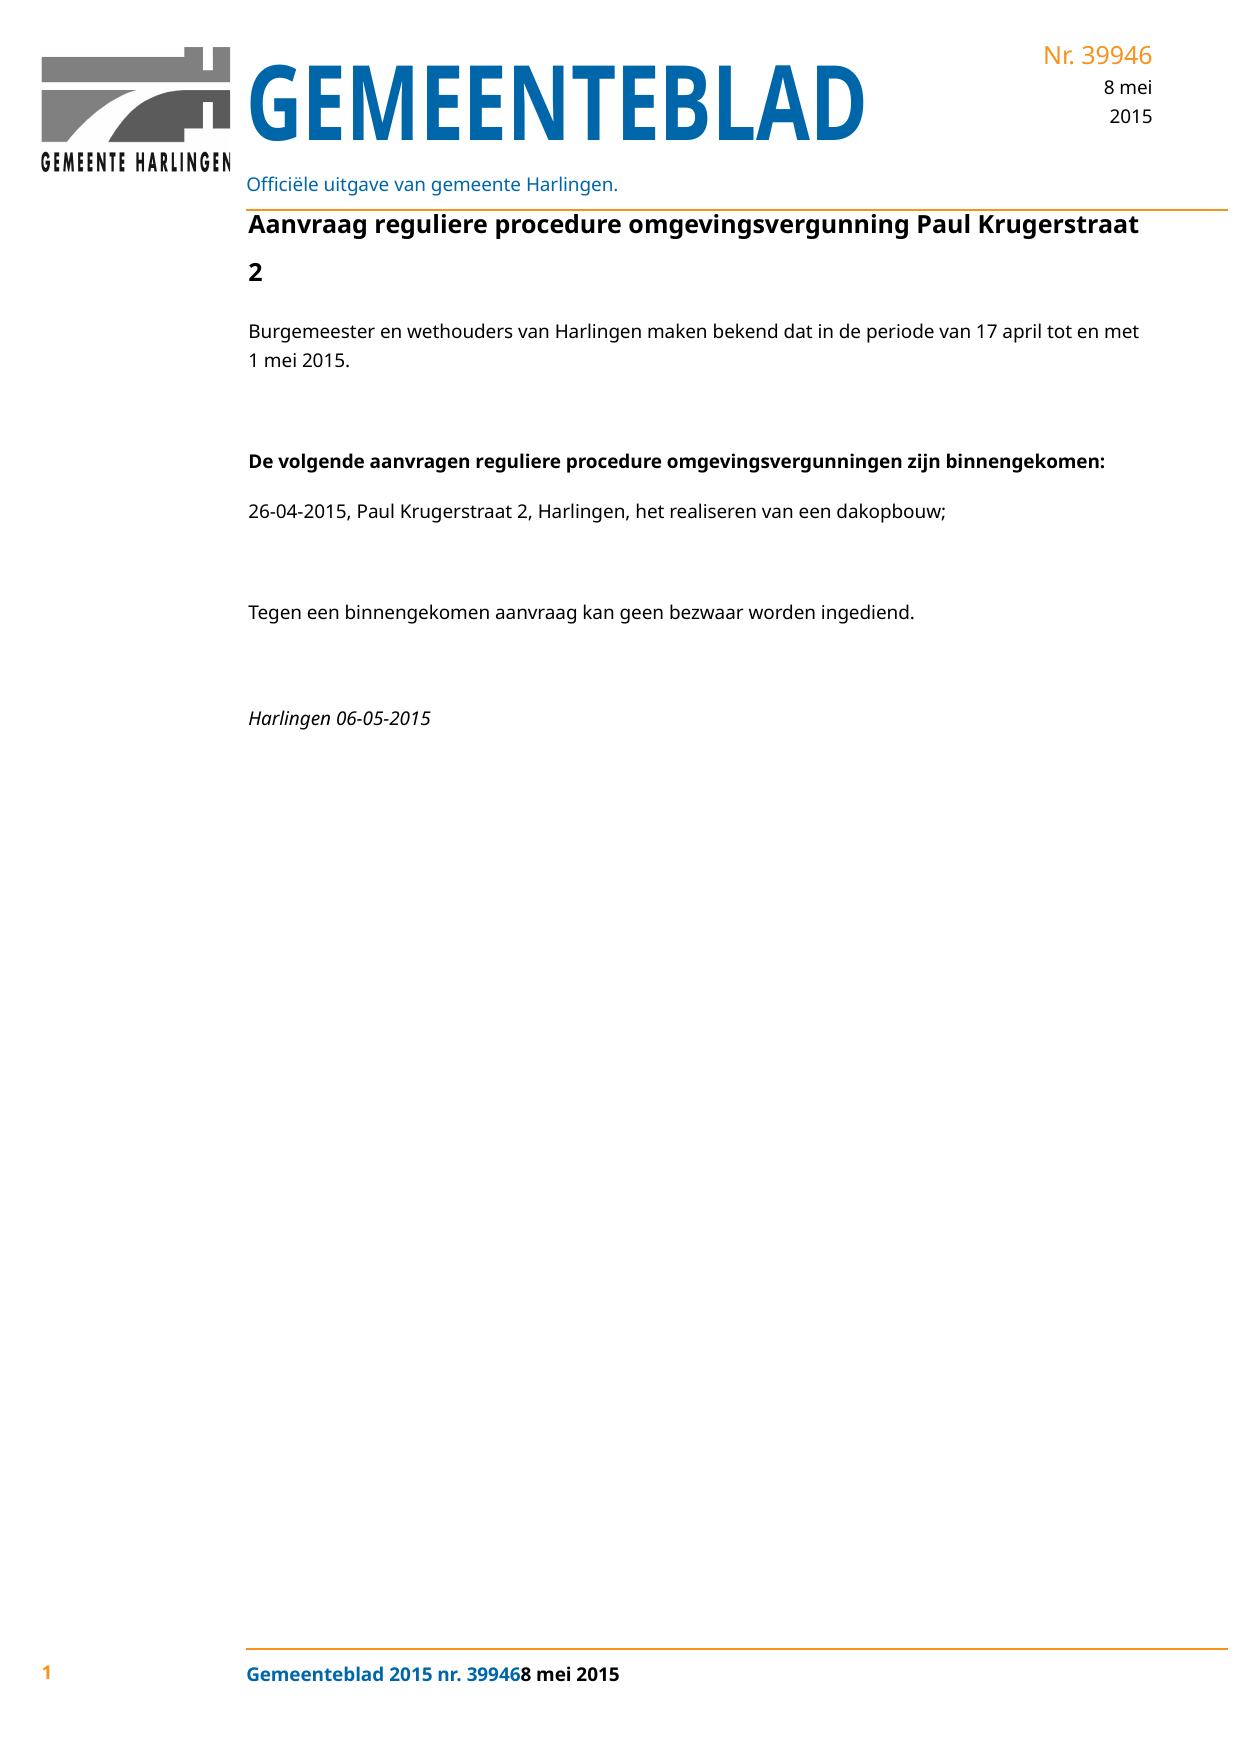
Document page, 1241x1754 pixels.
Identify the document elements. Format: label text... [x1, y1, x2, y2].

text De volgende aanvragen reguliere procedure omgevingsvergunningen zijn binnengekomen: [248, 448, 1152, 474]
text Tegen een binnengekomen aanvraag kan geen bezwaar worden ingediend. [248, 599, 1152, 625]
text Aanvraag reguliere procedure omgevingsvergunning Paul Krugerstraat 2 [248, 211, 1152, 288]
text Burgemeester en wethouders van Harlingen maken bekend dat in de periode van 17 april tot en met 1 mei 2015. [248, 318, 1152, 373]
text 26-04-2015, Paul Krugerstraat 2, Harlingen, het realiseren van een dakopbouw; [248, 499, 1152, 524]
picture [41, 47, 231, 172]
text Harlingen 06-05-2015 [248, 705, 1152, 731]
